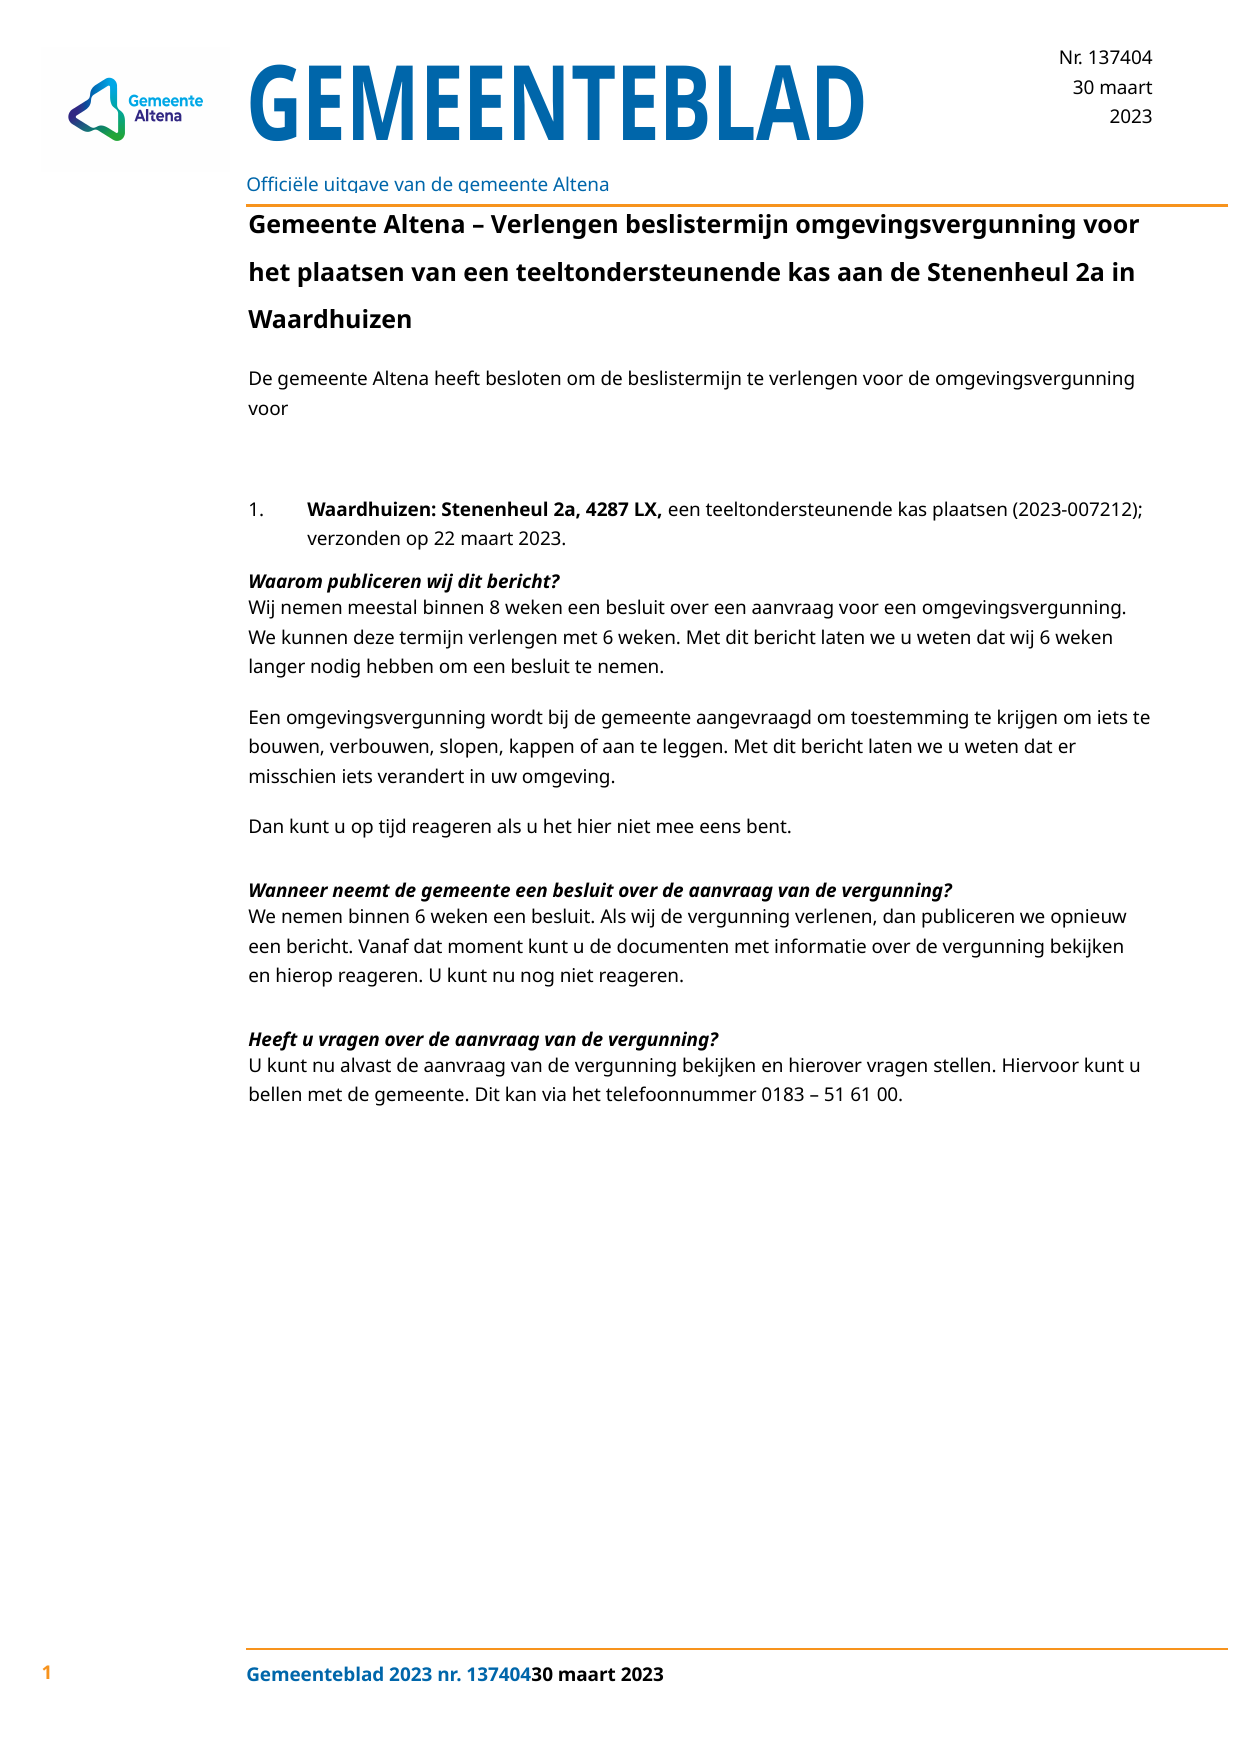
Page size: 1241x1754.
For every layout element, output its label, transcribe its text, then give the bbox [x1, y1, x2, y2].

picture [41, 47, 231, 172]
list Waardhuizen: Stenenheul 2a, 4287 LX, een teeltondersteunende kas plaatsen (2023-007212); verzonden op 22 maart 2023. [248, 496, 1152, 551]
text Een omgevingsvergunning wordt bij de gemeente aangevraagd om toestemming te krijgen om iets te bouwen, verbouwen, slopen, kappen of aan te leggen. Met dit bericht laten we u weten dat er misschien iets verandert in uw omgeving. [248, 704, 1152, 789]
text Gemeente Altena – Verlengen beslistermijn omgevingsvergunning voor het plaatsen van een teeltondersteunende kas aan de Stenenheul 2a in Waardhuizen [248, 207, 1152, 336]
text Dan kunt u op tijd reageren als u het hier niet mee eens bent. [248, 813, 1152, 839]
text Wij nemen meestal binnen 8 weken een besluit over een aanvraag voor een omgevingsvergunning. We kunnen deze termijn verlengen met 6 weken. Met dit bericht laten we u weten dat wij 6 weken langer nodig hebben om een besluit te nemen. [248, 594, 1152, 679]
text Waarom publiceren wij dit bericht? [248, 569, 1152, 594]
text Wanneer neemt de gemeente een besluit over de aanvraag van de vergunning? [248, 877, 1152, 903]
text De gemeente Altena heeft besloten om de beslistermijn te verlengen voor de omgevingsvergunning voor [248, 366, 1152, 421]
text U kunt nu alvast de aanvraag van de vergunning bekijken en hierover vragen stellen. Hiervoor kunt u bellen met de gemeente. Dit kan via het telefoonnummer 0183 – 51 61 00. [248, 1052, 1152, 1107]
text Heeft u vragen over de aanvraag van de vergunning? [248, 1026, 1152, 1052]
text We nemen binnen 6 weken een besluit. Als wij de vergunning verlenen, dan publiceren we opnieuw een bericht. Vanaf dat moment kunt u de documenten met informatie over de vergunning bekijken en hierop reageren. U kunt nu nog niet reageren. [248, 903, 1152, 988]
